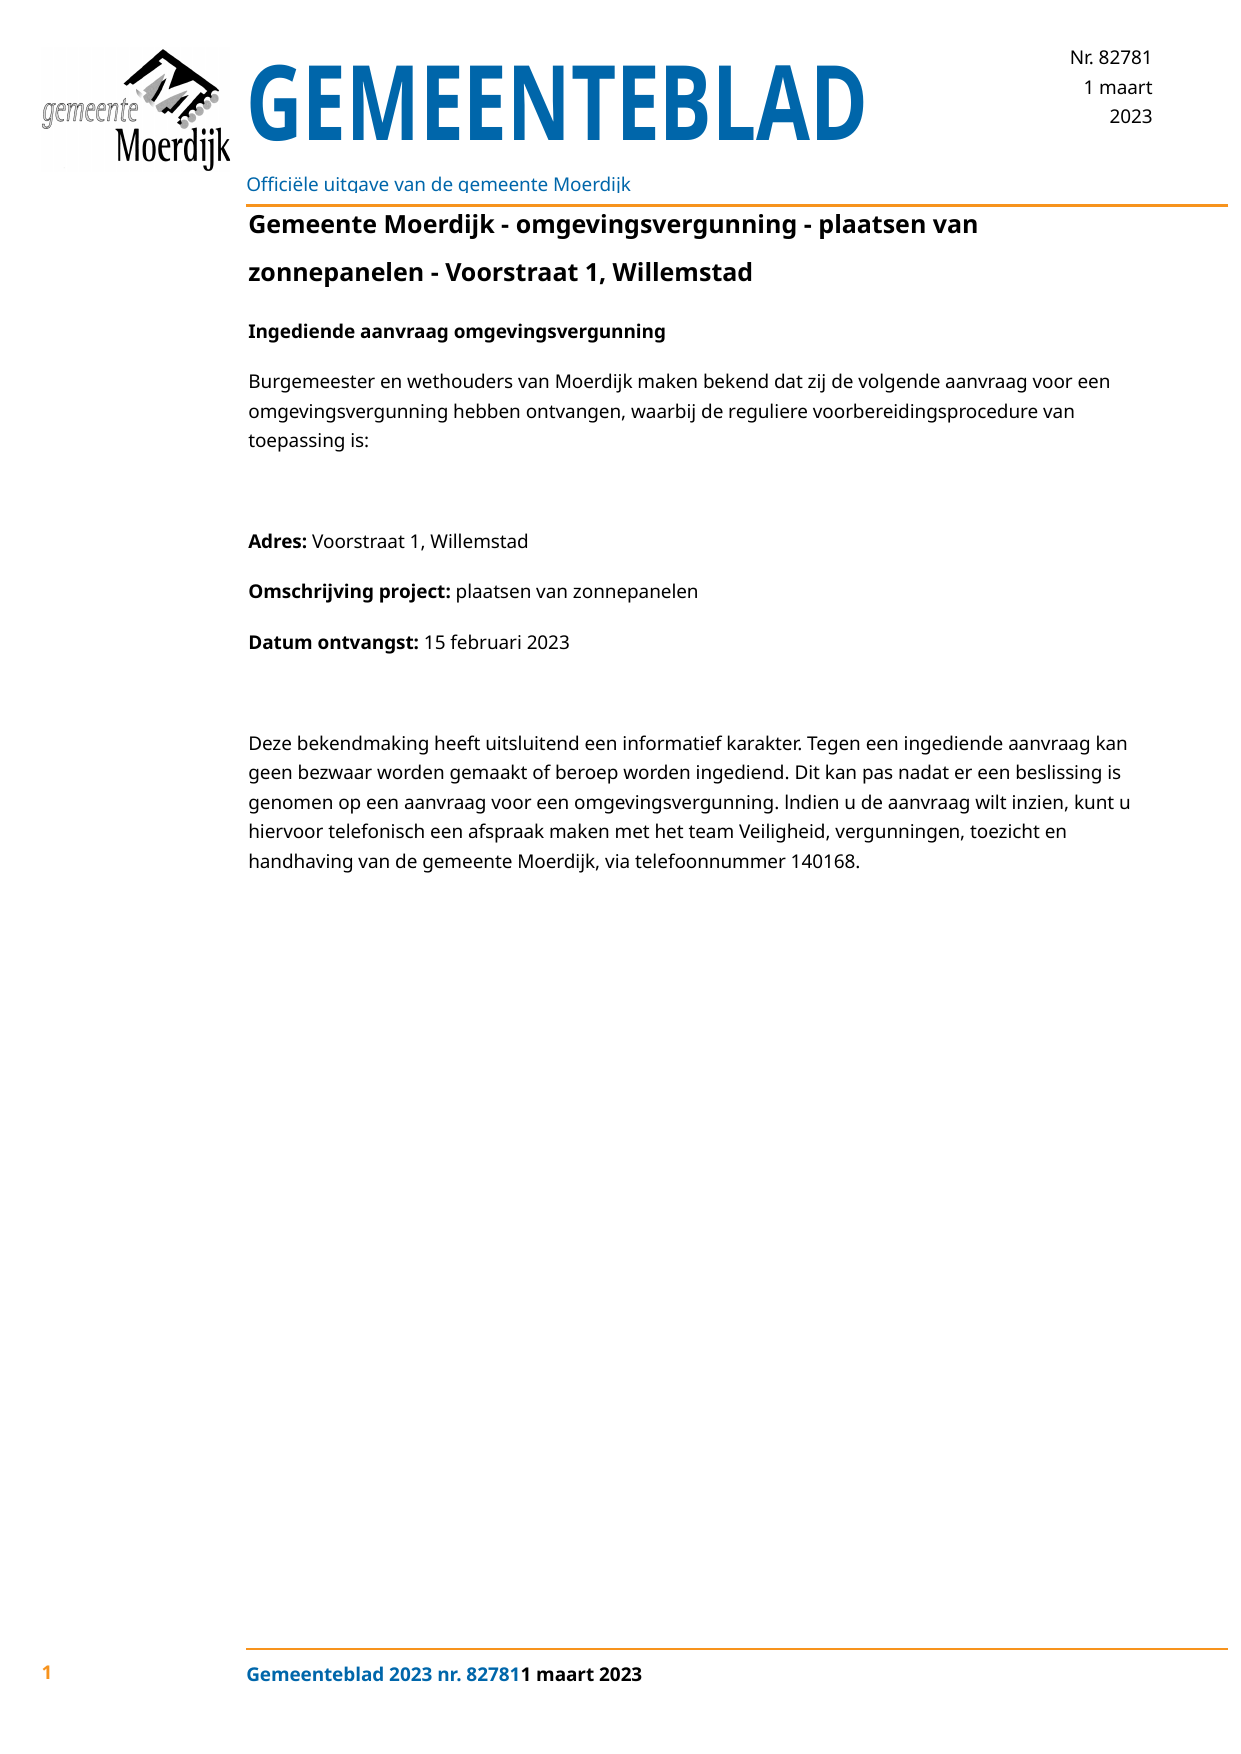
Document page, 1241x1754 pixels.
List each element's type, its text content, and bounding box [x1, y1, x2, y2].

text Deze bekendmaking heeft uitsluitend een informatief karakter. Tegen een ingediende aanvraag kan geen bezwaar worden gemaakt of beroep worden ingediend. Dit kan pas nadat er een beslissing is genomen op een aanvraag voor een omgevingsvergunning. lndien u de aanvraag wilt inzien, kunt u hiervoor telefonisch een afspraak maken met het team Veiligheid, vergunningen, toezicht en handhaving van de gemeente Moerdijk, via telefoonnummer 140168. [248, 730, 1152, 874]
picture [41, 47, 231, 172]
text Datum ontvangst: 15 februari 2023 [248, 629, 1152, 655]
text Burgemeester en wethouders van Moerdijk maken bekend dat zij de volgende aanvraag voor een omgevingsvergunning hebben ontvangen, waarbij de reguliere voorbereidingsprocedure van toepassing is: [248, 368, 1152, 453]
text Gemeente Moerdijk - omgevingsvergunning - plaatsen van zonnepanelen - Voorstraat 1, Willemstad [248, 207, 1152, 288]
text Ingediende aanvraag omgevingsvergunning [248, 318, 1152, 344]
text Adres: Voorstraat 1, Willemstad [248, 528, 1152, 554]
text Omschrijving project: plaatsen van zonnepanelen [248, 579, 1152, 604]
